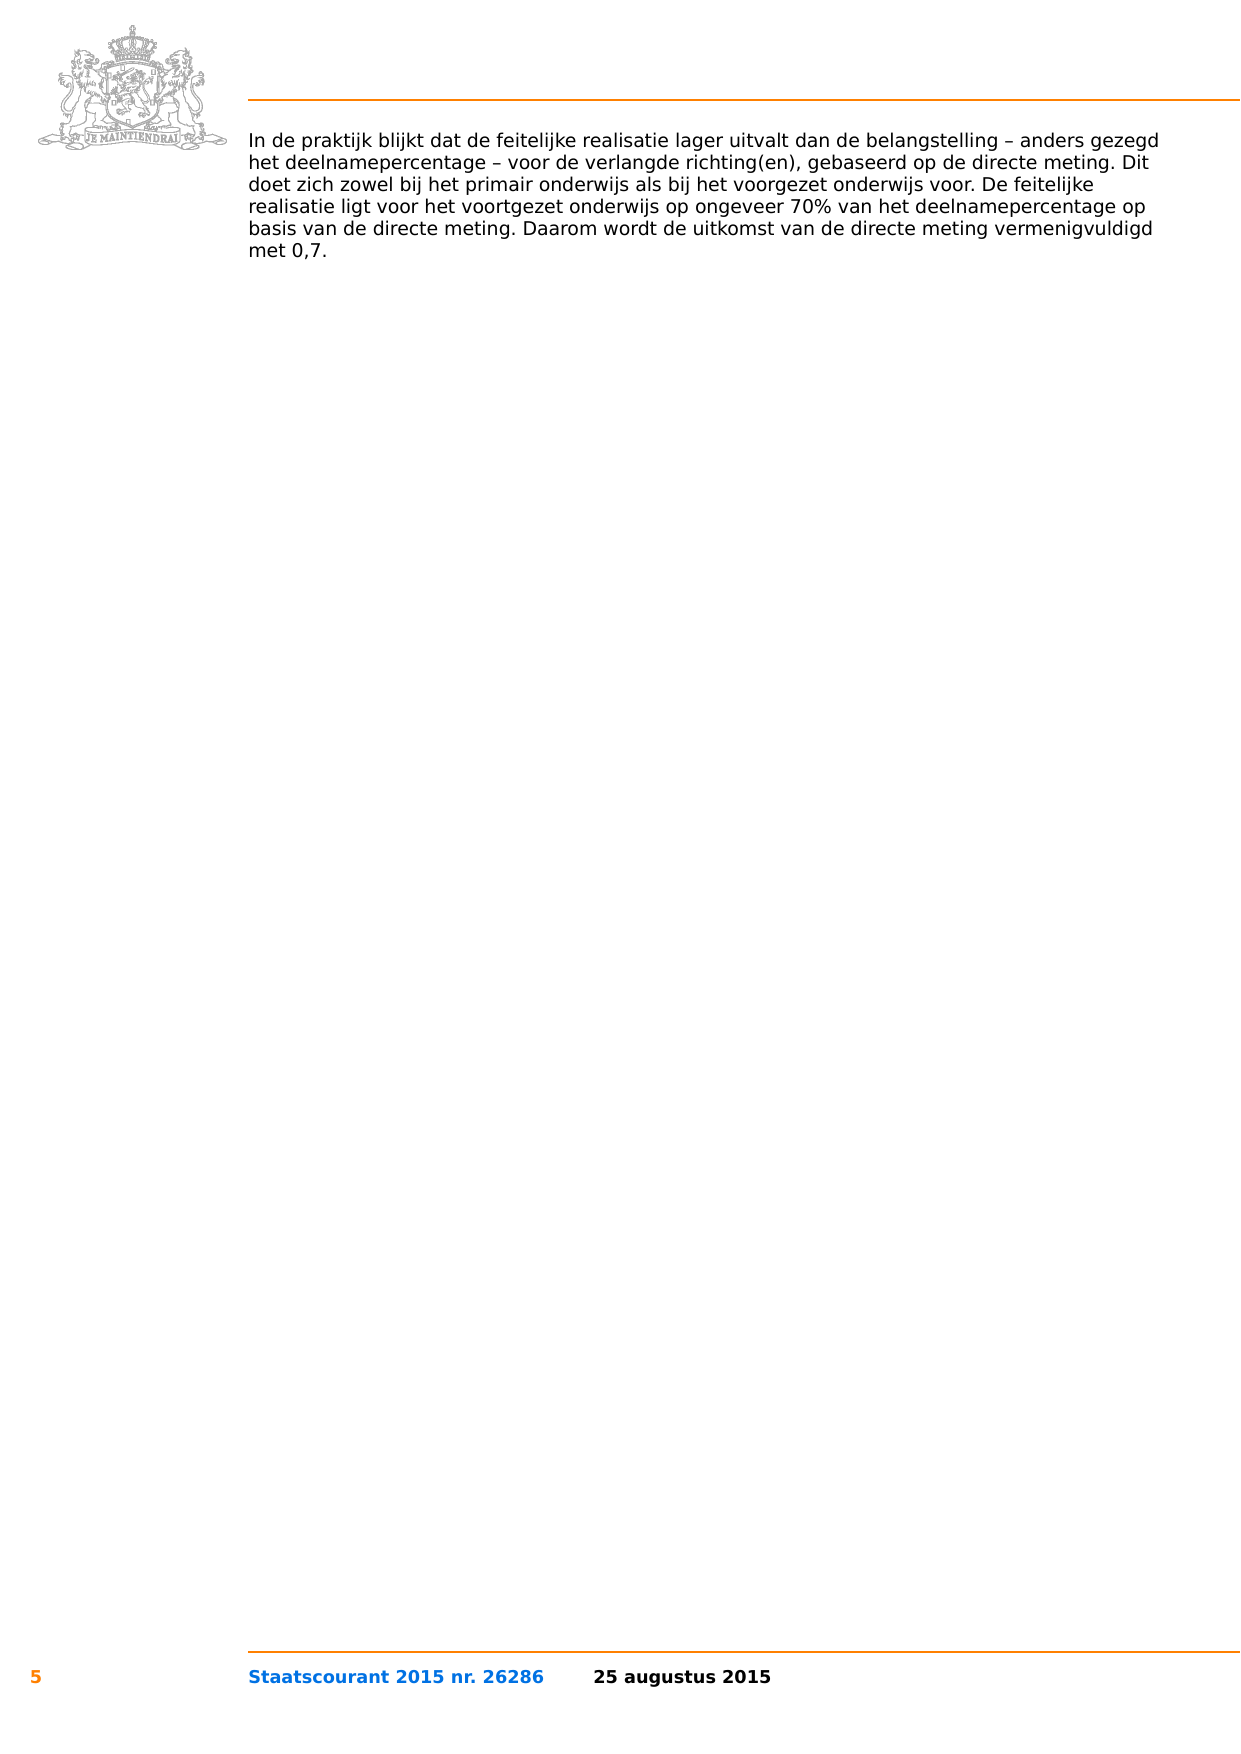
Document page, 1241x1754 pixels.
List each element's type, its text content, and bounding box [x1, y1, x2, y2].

text In de praktijk blijkt dat de feitelijke realisatie lager uitvalt dan de belangstelling – anders gezegd het deelnamepercentage – voor de verlangde richting(en), gebaseerd op de directe meting. Dit doet zich zowel bij het primair onderwijs als bij het voorgezet onderwijs voor. De feitelijke realisatie ligt voor het voortgezet onderwijs op ongeveer 70% van het deelnamepercentage op basis van de directe meting. Daarom wordt de uitkomst van de directe meting vermenigvuldigd met 0,7. [248, 130, 1163, 262]
picture [38, 25, 227, 150]
